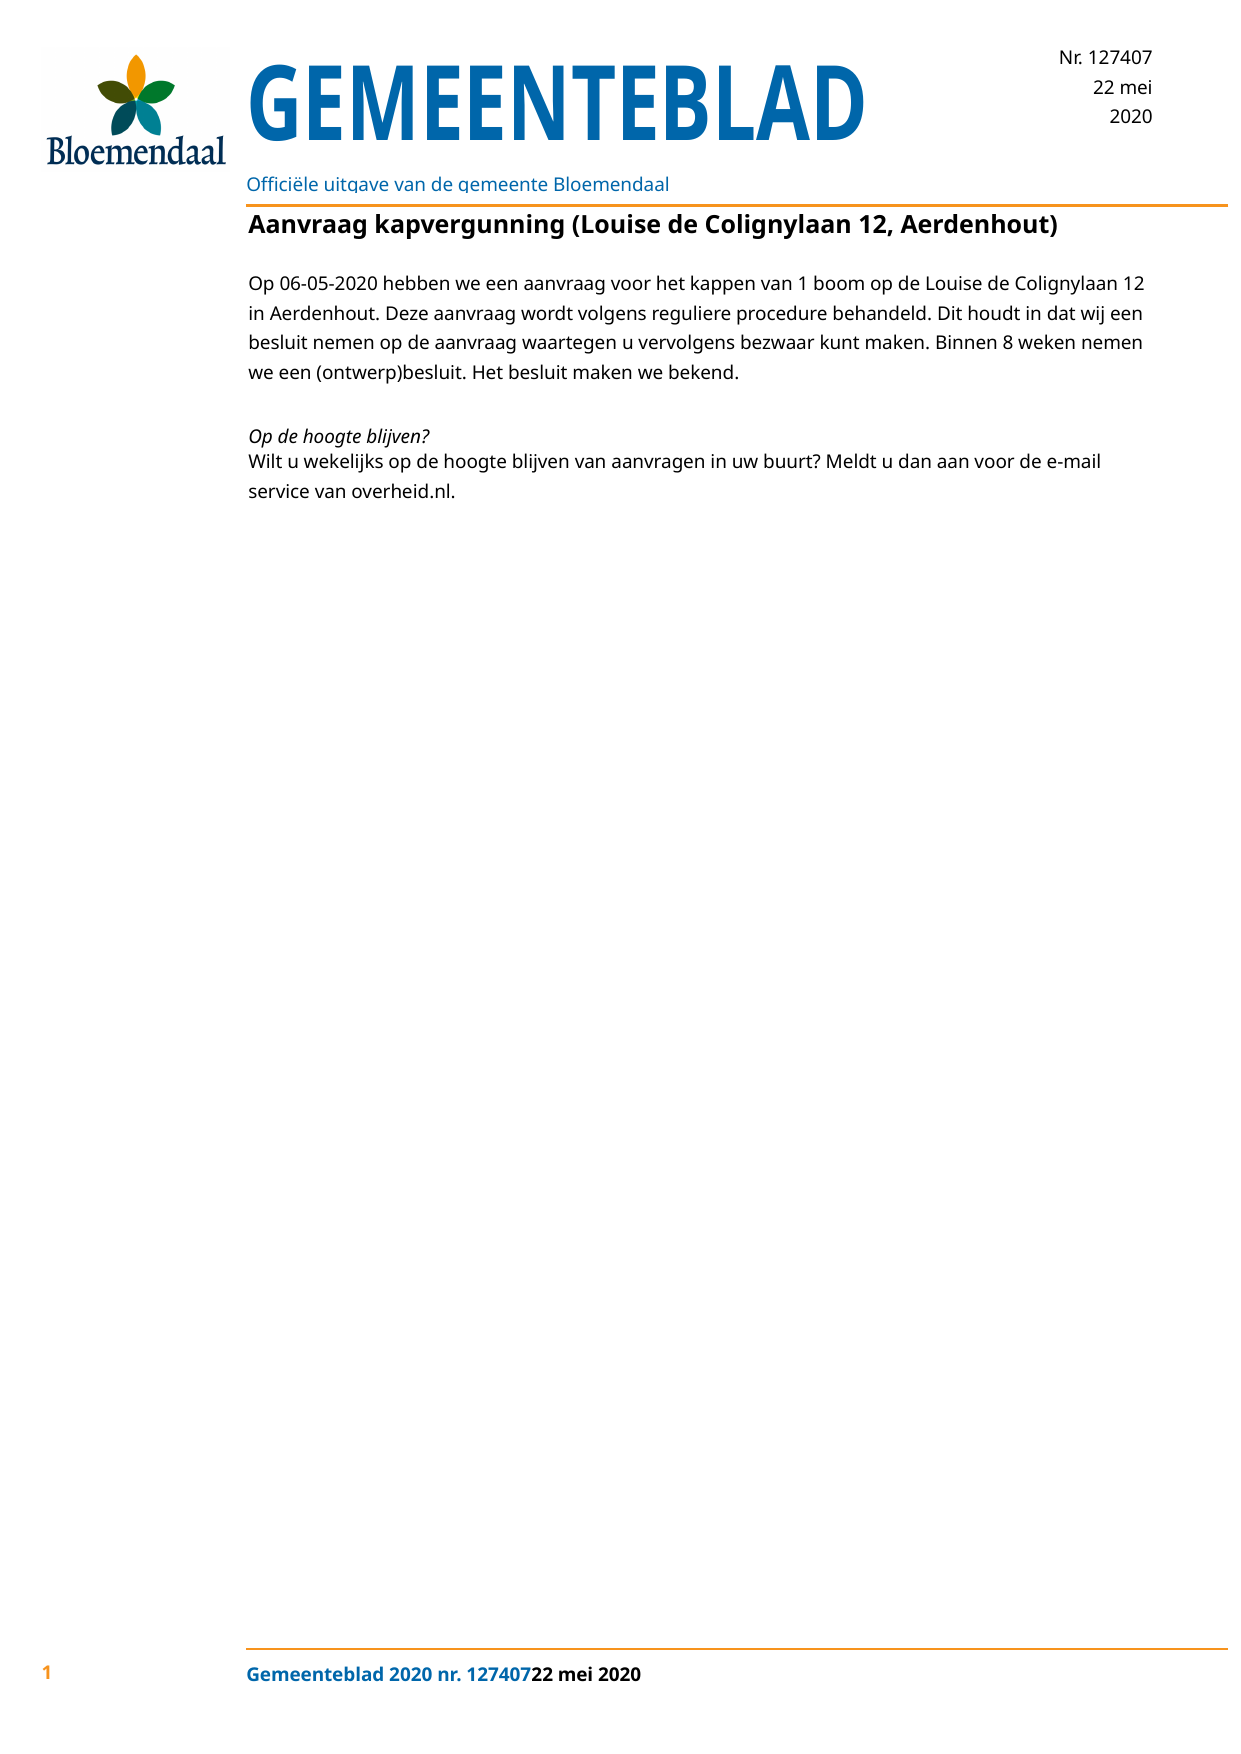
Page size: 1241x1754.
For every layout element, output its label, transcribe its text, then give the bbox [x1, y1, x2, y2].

text Op 06-05-2020 hebben we een aanvraag voor het kappen van 1 boom op de Louise de Colignylaan 12 in Aerdenhout. Deze aanvraag wordt volgens reguliere procedure behandeld. Dit houdt in dat wij een besluit nemen op de aanvraag waartegen u vervolgens bezwaar kunt maken. Binnen 8 weken nemen we een (ontwerp)besluit. Het besluit maken we bekend. [248, 270, 1152, 385]
picture [41, 47, 231, 172]
text Wilt u wekelijks op de hoogte blijven van aanvragen in uw buurt? Meldt u dan aan voor de e-mail service van overheid.nl. [248, 449, 1152, 504]
text Op de hoogte blijven? [248, 423, 1152, 449]
text Aanvraag kapvergunning (Louise de Colignylaan 12, Aerdenhout) [248, 207, 1152, 241]
